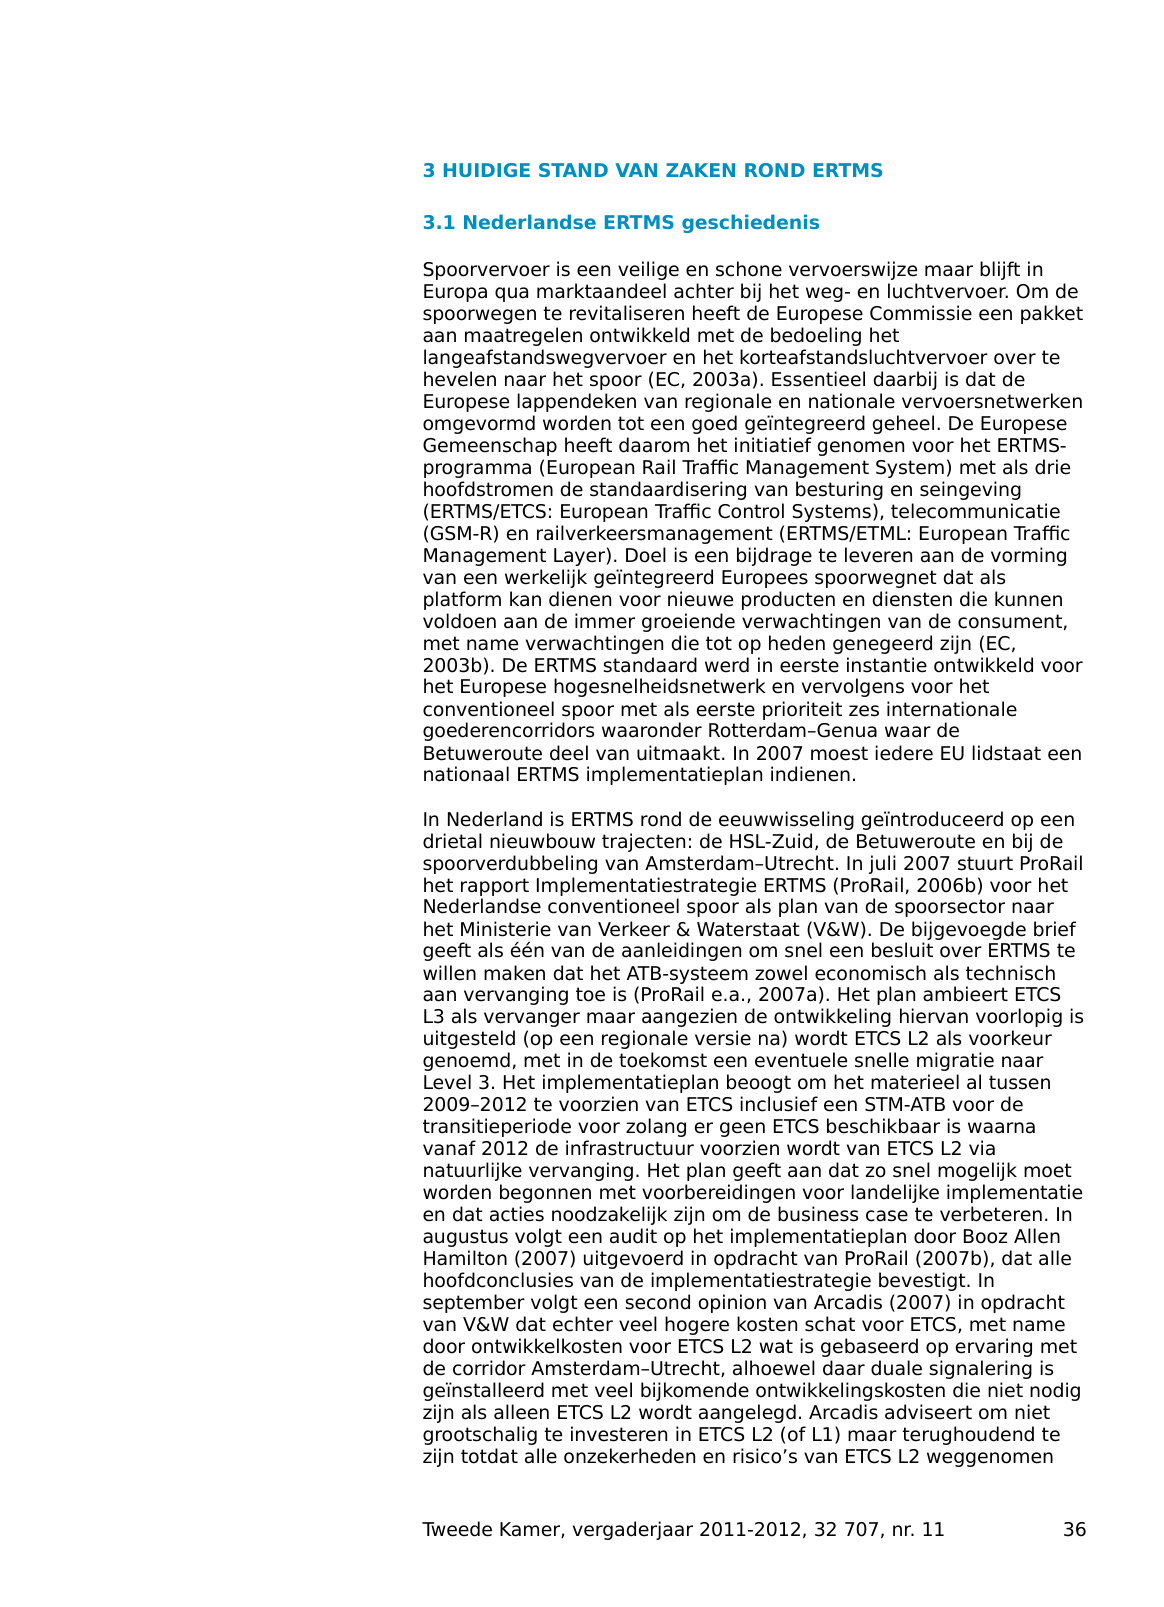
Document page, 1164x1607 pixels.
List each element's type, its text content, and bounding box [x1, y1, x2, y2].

subtitle 3.1 Nederlandse ERTMS geschiedenis [422, 212, 1087, 234]
subtitle 3 HUIDIGE STAND VAN ZAKEN ROND ERTMS [422, 160, 1087, 182]
text Spoorvervoer is een veilige en schone vervoerswijze maar blijft in Europa qua marktaandeel achter bij het weg- en luchtvervoer. Om de spoorwegen te revitaliseren heeft de Europese Commissie een pakket aan maatregelen ontwikkeld met de bedoeling het langeafstandswegvervoer en het korteafstandsluchtvervoer over te hevelen naar het spoor (EC, 2003a). Essentieel daarbij is dat de Europese lappendeken van regionale en nationale vervoersnetwerken omgevormd worden tot een goed geïntegreerd geheel. De Europese Gemeenschap heeft daarom het initiatief genomen voor het ERTMS-programma (European Rail Traffic Management System) met als drie hoofdstromen de standaardisering van besturing en seingeving (ERTMS/ETCS: European Traffic Control Systems), telecommunicatie (GSM-R) en railverkeersmanagement (ERTMS/ETML: European Traffic Management Layer). Doel is een bijdrage te leveren aan de vorming van een werkelijk geïntegreerd Europees spoorwegnet dat als platform kan dienen voor nieuwe producten en diensten die kunnen voldoen aan de immer groeiende verwachtingen van de consument, met name verwachtingen die tot op heden genegeerd zijn (EC, 2003b). De ERTMS standaard werd in eerste instantie ontwikkeld voor het Europese hogesnelheidsnetwerk en vervolgens voor het conventioneel spoor met als eerste prioriteit zes internationale goederencorridors waaronder Rotterdam–Genua waar de Betuweroute deel van uitmaakt. In 2007 moest iedere EU lidstaat een nationaal ERTMS implementatieplan indienen. [422, 259, 1087, 786]
text In Nederland is ERTMS rond de eeuwwisseling geïntroduceerd op een drietal nieuwbouw trajecten: de HSL-Zuid, de Betuweroute en bij de spoorverdubbeling van Amsterdam–Utrecht. In juli 2007 stuurt ProRail het rapport Implementatiestrategie ERTMS (ProRail, 2006b) voor het Nederlandse conventioneel spoor als plan van de spoorsector naar het Ministerie van Verkeer & Waterstaat (V&W). De bijgevoegde brief geeft als één van de aanleidingen om snel een besluit over ERTMS te willen maken dat het ATB-systeem zowel economisch als technisch aan vervanging toe is (ProRail e.a., 2007a). Het plan ambieert ETCS L3 als vervanger maar aangezien de ontwikkeling hiervan voorlopig is uitgesteld (op een regionale versie na) wordt ETCS L2 als voorkeur genoemd, met in de toekomst een eventuele snelle migratie naar Level 3. Het implementatieplan beoogt om het materieel al tussen 2009–2012 te voorzien van ETCS inclusief een STM-ATB voor de transitieperiode voor zolang er geen ETCS beschikbaar is waarna vanaf 2012 de infrastructuur voorzien wordt van ETCS L2 via natuurlijke vervanging. Het plan geeft aan dat zo snel mogelijk moet worden begonnen met voorbereidingen voor landelijke implementatie en dat acties noodzakelijk zijn om de business case te verbeteren. In augustus volgt een audit op het implementatieplan door Booz Allen Hamilton (2007) uitgevoerd in opdracht van ProRail (2007b), dat alle hoofdconclusies van de implementatiestrategie bevestigt. In september volgt een second opinion van Arcadis (2007) in opdracht van V&W dat echter veel hogere kosten schat voor ETCS, met name door ontwikkelkosten voor ETCS L2 wat is gebaseerd op ervaring met de corridor Amsterdam–Utrecht, alhoewel daar duale signalering is geïnstalleerd met veel bijkomende ontwikkelingskosten die niet nodig zijn als alleen ETCS L2 wordt aangelegd. Arcadis adviseert om niet grootschalig te investeren in ETCS L2 (of L1) maar terughoudend te zijn totdat alle onzekerheden en risico’s van ETCS L2 weggenomen [422, 808, 1087, 1468]
